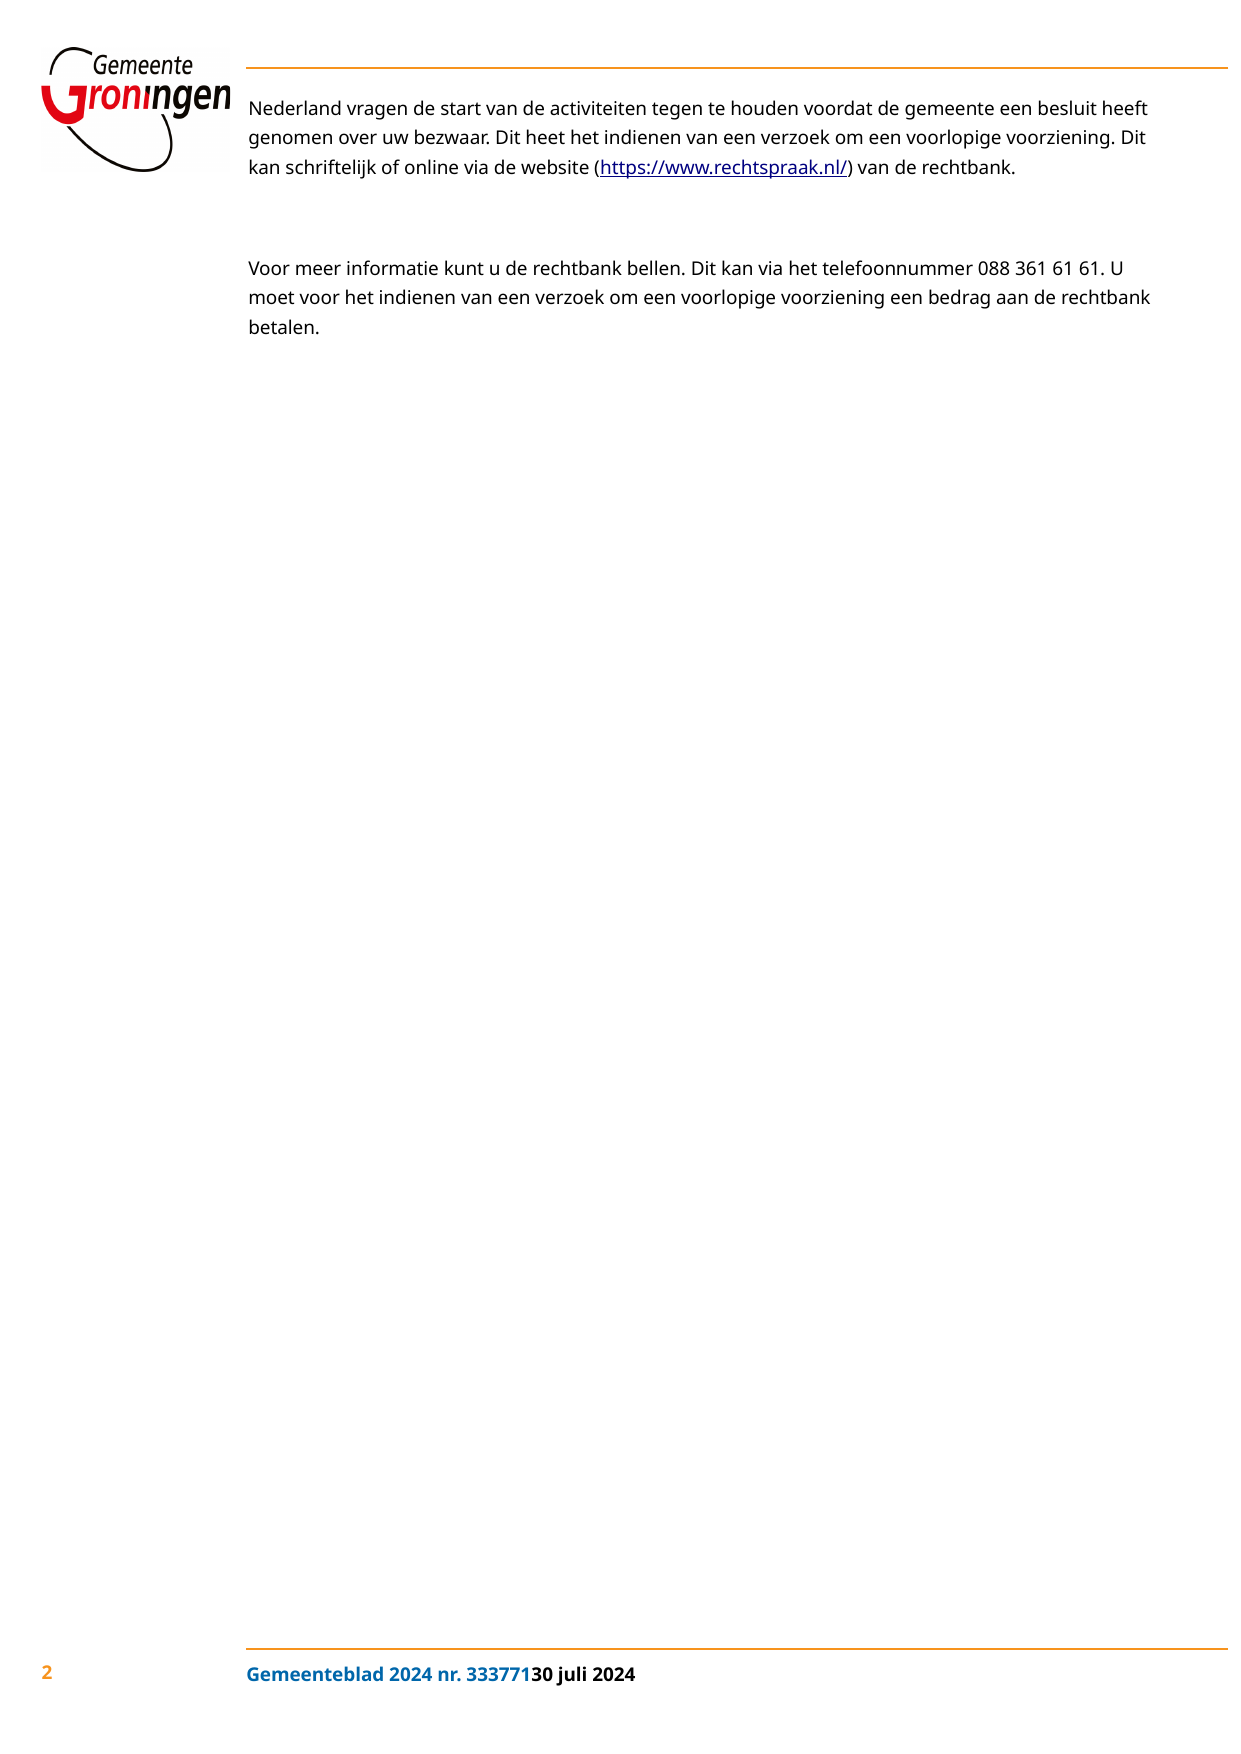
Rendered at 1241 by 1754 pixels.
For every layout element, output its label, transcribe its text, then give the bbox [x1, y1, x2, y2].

text Voor meer informatie kunt u de rechtbank bellen. Dit kan via het telefoonnummer 088 361 61 61. U moet voor het indienen van een verzoek om een voorlopige voorziening een bedrag aan de rechtbank betalen. [248, 255, 1152, 340]
text Nederland vragen de start van de activiteiten tegen te houden voordat de gemeente een besluit heeft genomen over uw bezwaar. Dit heet het indienen van een verzoek om een voorlopige voorziening. Dit kan schriftelijk of online via de website (https://www.rechtspraak.nl/) van de rechtbank. [248, 95, 1152, 180]
picture [41, 47, 231, 172]
